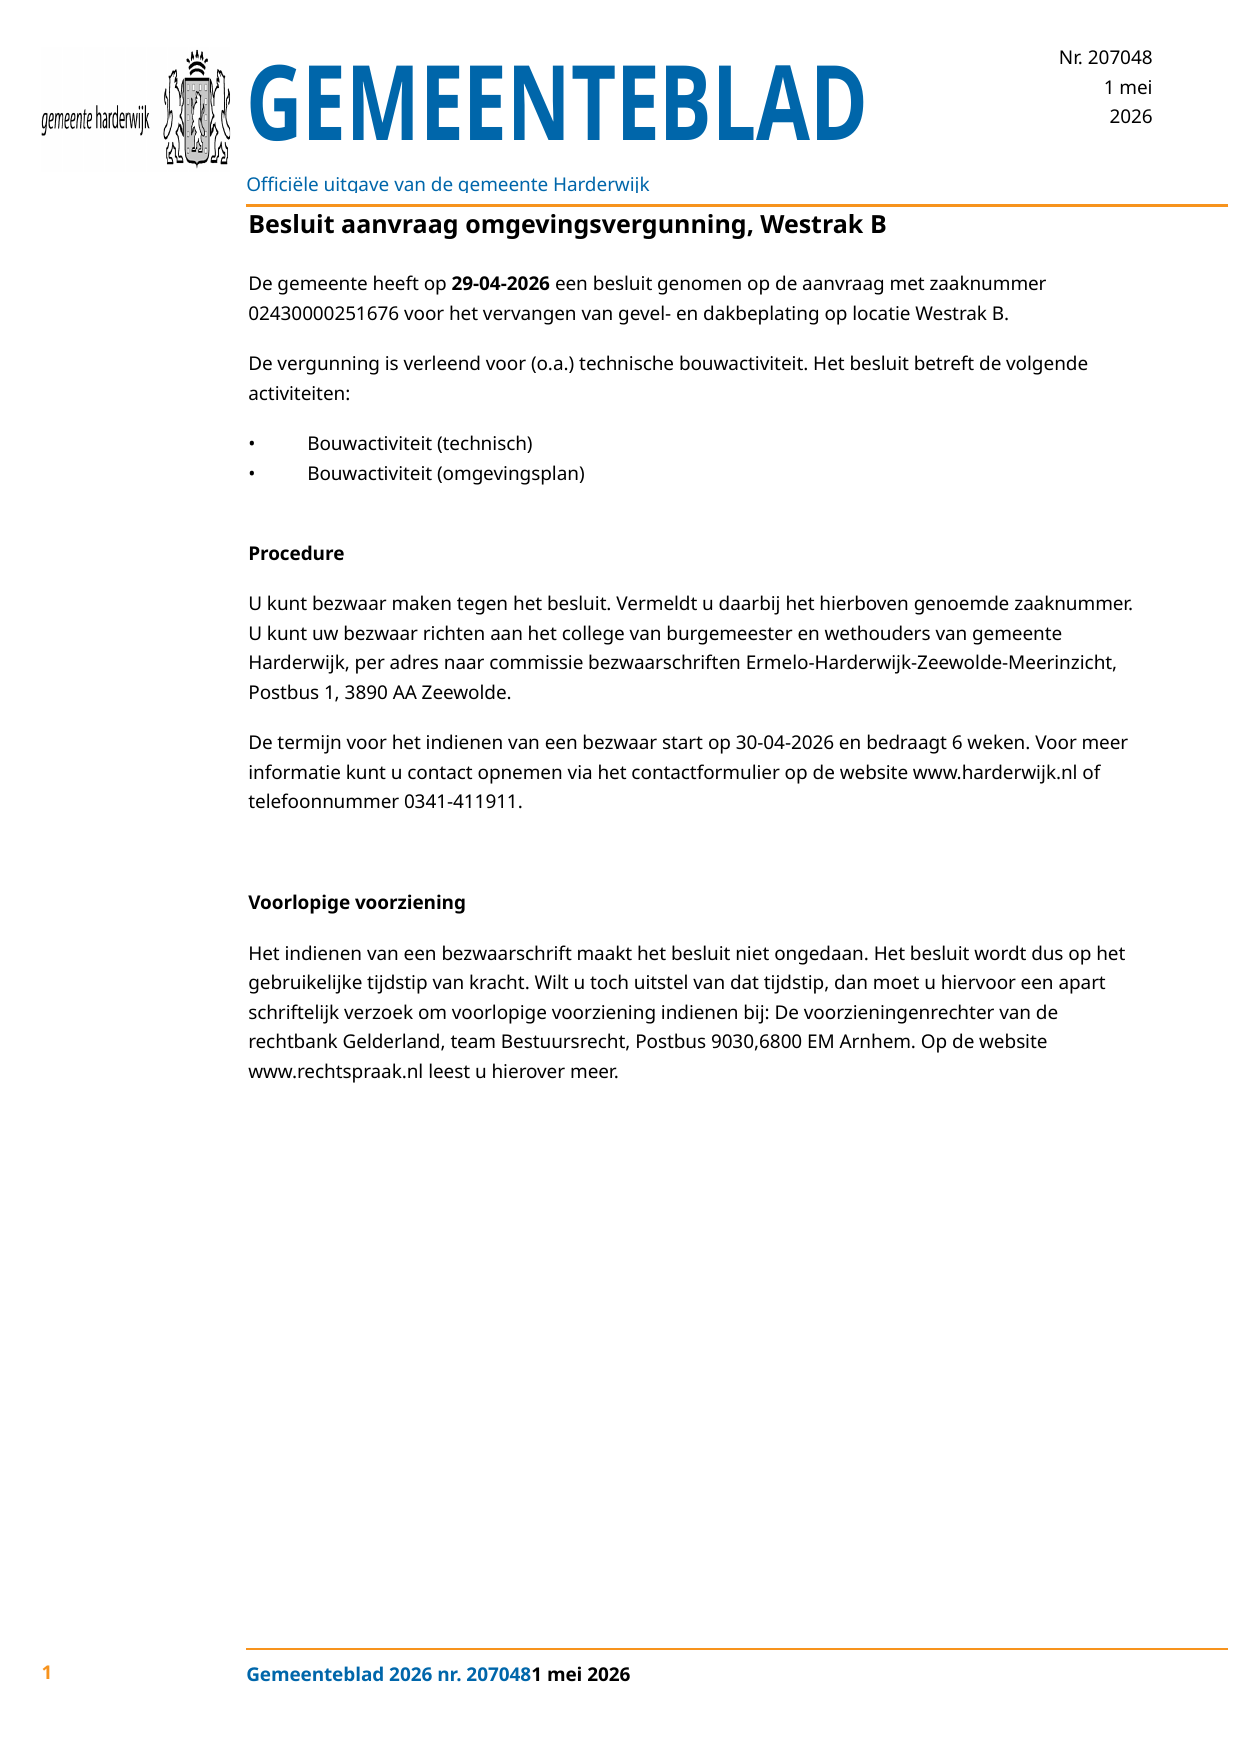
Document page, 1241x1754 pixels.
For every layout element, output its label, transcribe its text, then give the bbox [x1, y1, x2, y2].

list Bouwactiviteit (technisch) [248, 430, 1152, 456]
text Het indienen van een bezwaarschrift maakt het besluit niet ongedaan. Het besluit wordt dus op het gebruikelijke tijdstip van kracht. Wilt u toch uitstel van dat tijdstip, dan moet u hiervoor een apart schriftelijk verzoek om voorlopige voorziening indienen bij: De voorzieningenrechter van de rechtbank Gelderland, team Bestuursrecht, Postbus 9030,6800 EM Arnhem. Op de website www.rechtspraak.nl leest u hierover meer. [248, 940, 1152, 1084]
text De vergunning is verleend voor (o.a.) technische bouwactiviteit. Het besluit betreft de volgende activiteiten: [248, 350, 1152, 406]
text Procedure [248, 540, 1152, 566]
text U kunt bezwaar maken tegen het besluit. Vermeldt u daarbij het hierboven genoemde zaaknummer. U kunt uw bezwaar richten aan het college van burgemeester en wethouders van gemeente Harderwijk, per adres naar commissie bezwaarschriften Ermelo-Harderwijk-Zeewolde-Meerinzicht, Postbus 1, 3890 AA Zeewolde. [248, 590, 1152, 705]
text De gemeente heeft op 29-04-2026 een besluit genomen op de aanvraag met zaaknummer 02430000251676 voor het vervangen van gevel- en dakbeplating op locatie Westrak B. [248, 270, 1152, 326]
picture [41, 47, 231, 172]
text Besluit aanvraag omgevingsvergunning, Westrak B [248, 207, 1152, 241]
list Bouwactiviteit (omgevingsplan) [248, 460, 1152, 486]
text Voorlopige voorziening [248, 889, 1152, 915]
text De termijn voor het indienen van een bezwaar start op 30-04-2026 en bedraagt 6 weken. Voor meer informatie kunt u contact opnemen via het contactformulier op de website www.harderwijk.nl of telefoonnummer 0341-411911. [248, 729, 1152, 814]
